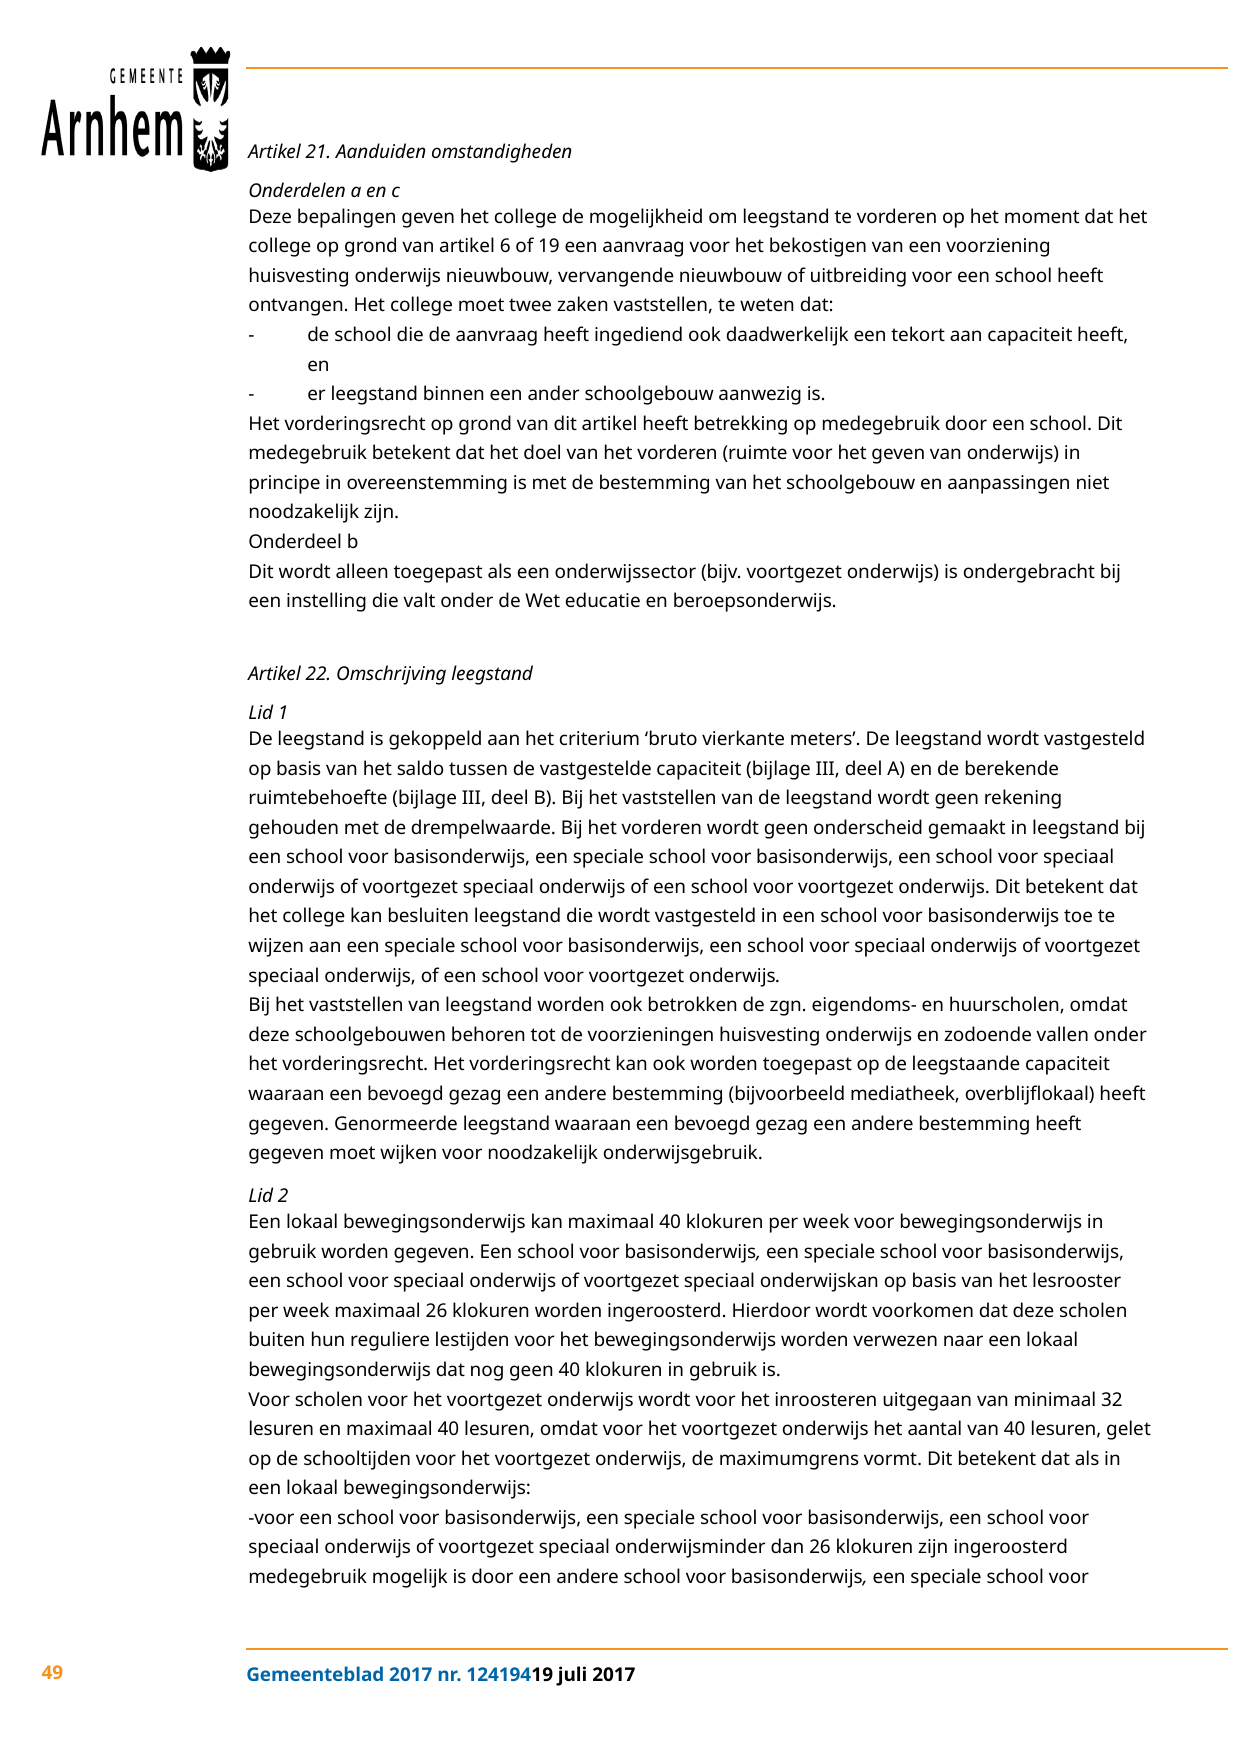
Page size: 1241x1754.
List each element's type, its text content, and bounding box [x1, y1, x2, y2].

text Deze bepalingen geven het college de mogelijkheid om leegstand te vorderen op het moment dat het college op grond van artikel 6 of 19 een aanvraag voor het bekostigen van een voorziening huisvesting onderwijs nieuwbouw, vervangende nieuwbouw of uitbreiding voor een school heeft ontvangen. Het college moet twee zaken vaststellen, te weten dat: [248, 203, 1152, 317]
text Voor scholen voor het voortgezet onderwijs wordt voor het inroosteren uitgegaan van minimaal 32 lesuren en maximaal 40 lesuren, omdat voor het voortgezet onderwijs het aantal van 40 lesuren, gelet op de schooltijden voor het voortgezet onderwijs, de maximumgrens vormt. Dit betekent dat als in een lokaal bewegingsonderwijs: [248, 1386, 1152, 1500]
text -voor een school voor basisonderwijs, een speciale school voor basisonderwijs, een school voor speciaal onderwijs of voortgezet speciaal onderwijsminder dan 26 klokuren zijn ingeroosterd medegebruik mogelijk is door een andere school voor basisonderwijs, een speciale school voor [248, 1504, 1152, 1589]
list de school die de aanvraag heeft ingediend ook daadwerkelijk een tekort aan capaciteit heeft, en [248, 321, 1152, 377]
text De leegstand is gekoppeld aan het criterium ‘bruto vierkante meters’. De leegstand wordt vastgesteld op basis van het saldo tussen de vastgestelde capaciteit (bijlage III, deel A) en de berekende ruimtebehoefte (bijlage III, deel B). Bij het vaststellen van de leegstand wordt geen rekening gehouden met de drempelwaarde. Bij het vorderen wordt geen onderscheid gemaakt in leegstand bij een school voor basisonderwijs, een speciale school voor basisonderwijs, een school voor speciaal onderwijs of voortgezet speciaal onderwijs of een school voor voortgezet onderwijs. Dit betekent dat het college kan besluiten leegstand die wordt vastgesteld in een school voor basisonderwijs toe te wijzen aan een speciale school voor basisonderwijs, een school voor speciaal onderwijs of voortgezet speciaal onderwijs, of een school voor voortgezet onderwijs. [248, 725, 1152, 988]
picture [41, 47, 231, 172]
text Een lokaal bewegingsonderwijs kan maximaal 40 klokuren per week voor bewegingsonderwijs in gebruik worden gegeven. Een school voor basisonderwijs, een speciale school voor basisonderwijs, een school voor speciaal onderwijs of voortgezet speciaal onderwijskan op basis van het lesrooster per week maximaal 26 klokuren worden ingeroosterd. Hierdoor wordt voorkomen dat deze scholen buiten hun reguliere lestijden voor het bewegingsonderwijs worden verwezen naar een lokaal bewegingsonderwijs dat nog geen 40 klokuren in gebruik is. [248, 1208, 1152, 1382]
text Onderdelen a en c [248, 177, 1152, 203]
text Het vorderingsrecht op grond van dit artikel heeft betrekking op medegebruik door een school. Dit medegebruik betekent dat het doel van het vorderen (ruimte voor het geven van onderwijs) in principe in overeenstemming is met de bestemming van het schoolgebouw en aanpassingen niet noodzakelijk zijn. [248, 410, 1152, 524]
list er leegstand binnen een ander schoolgebouw aanwezig is. [248, 380, 1152, 406]
text Artikel 21. Aanduiden omstandigheden [248, 138, 1152, 164]
text Onderdeel b [248, 528, 1152, 554]
text Dit wordt alleen toegepast als een onderwijssector (bijv. voortgezet onderwijs) is ondergebracht bij een instelling die valt onder de Wet educatie en beroepsonderwijs. [248, 558, 1152, 613]
text Lid 1 [248, 699, 1152, 725]
text Lid 2 [248, 1182, 1152, 1208]
text Bij het vaststellen van leegstand worden ook betrokken de zgn. eigendoms- en huurscholen, omdat deze schoolgebouwen behoren tot de voorzieningen huisvesting onderwijs en zodoende vallen onder het vorderingsrecht. Het vorderingsrecht kan ook worden toegepast op de leegstaande capaciteit waaraan een bevoegd gezag een andere bestemming (bijvoorbeeld mediatheek, overblijflokaal) heeft gegeven. Genormeerde leegstand waaraan een bevoegd gezag een andere bestemming heeft gegeven moet wijken voor noodzakelijk onderwijsgebruik. [248, 991, 1152, 1165]
text Artikel 22. Omschrijving leegstand [248, 660, 1152, 686]
